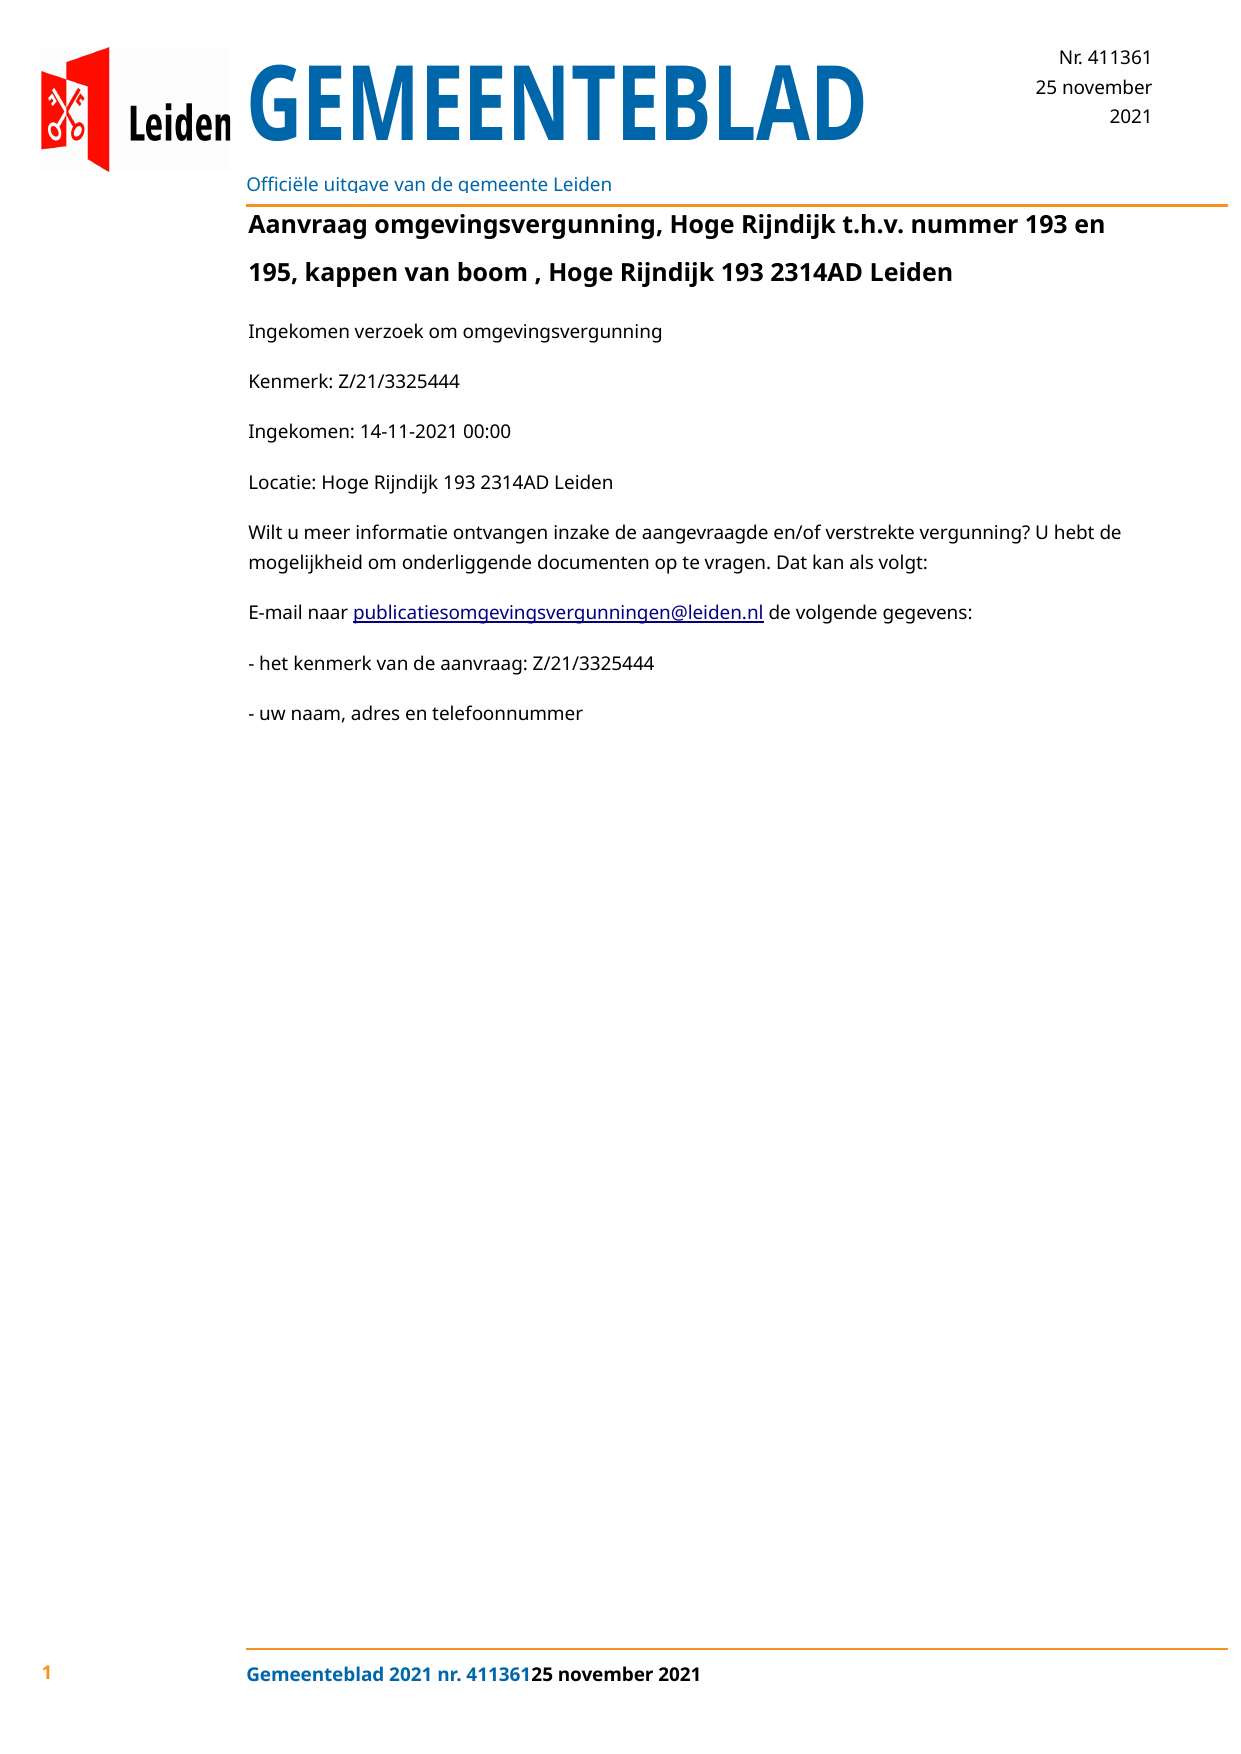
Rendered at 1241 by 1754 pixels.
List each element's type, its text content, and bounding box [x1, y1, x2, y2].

text Ingekomen verzoek om omgevingsvergunning [248, 318, 1152, 344]
text - uw naam, adres en telefoonnummer [248, 700, 1152, 726]
text - het kenmerk van de aanvraag: Z/21/3325444 [248, 650, 1152, 676]
text Ingekomen: 14-11-2021 00:00 [248, 419, 1152, 444]
picture [41, 47, 231, 172]
text Locatie: Hoge Rijndijk 193 2314AD Leiden [248, 469, 1152, 495]
text Aanvraag omgevingsvergunning, Hoge Rijndijk t.h.v. nummer 193 en 195, kappen van boom , Hoge Rijndijk 193 2314AD Leiden [248, 207, 1152, 288]
text Kenmerk: Z/21/3325444 [248, 368, 1152, 394]
text Wilt u meer informatie ontvangen inzake de aangevraagde en/of verstrekte vergunning? U hebt de mogelijkheid om onderliggende documenten op te vragen. Dat kan als volgt: [248, 519, 1152, 575]
text E-mail naar publicatiesomgevingsvergunningen@leiden.nl de volgende gegevens: [248, 599, 1152, 625]
